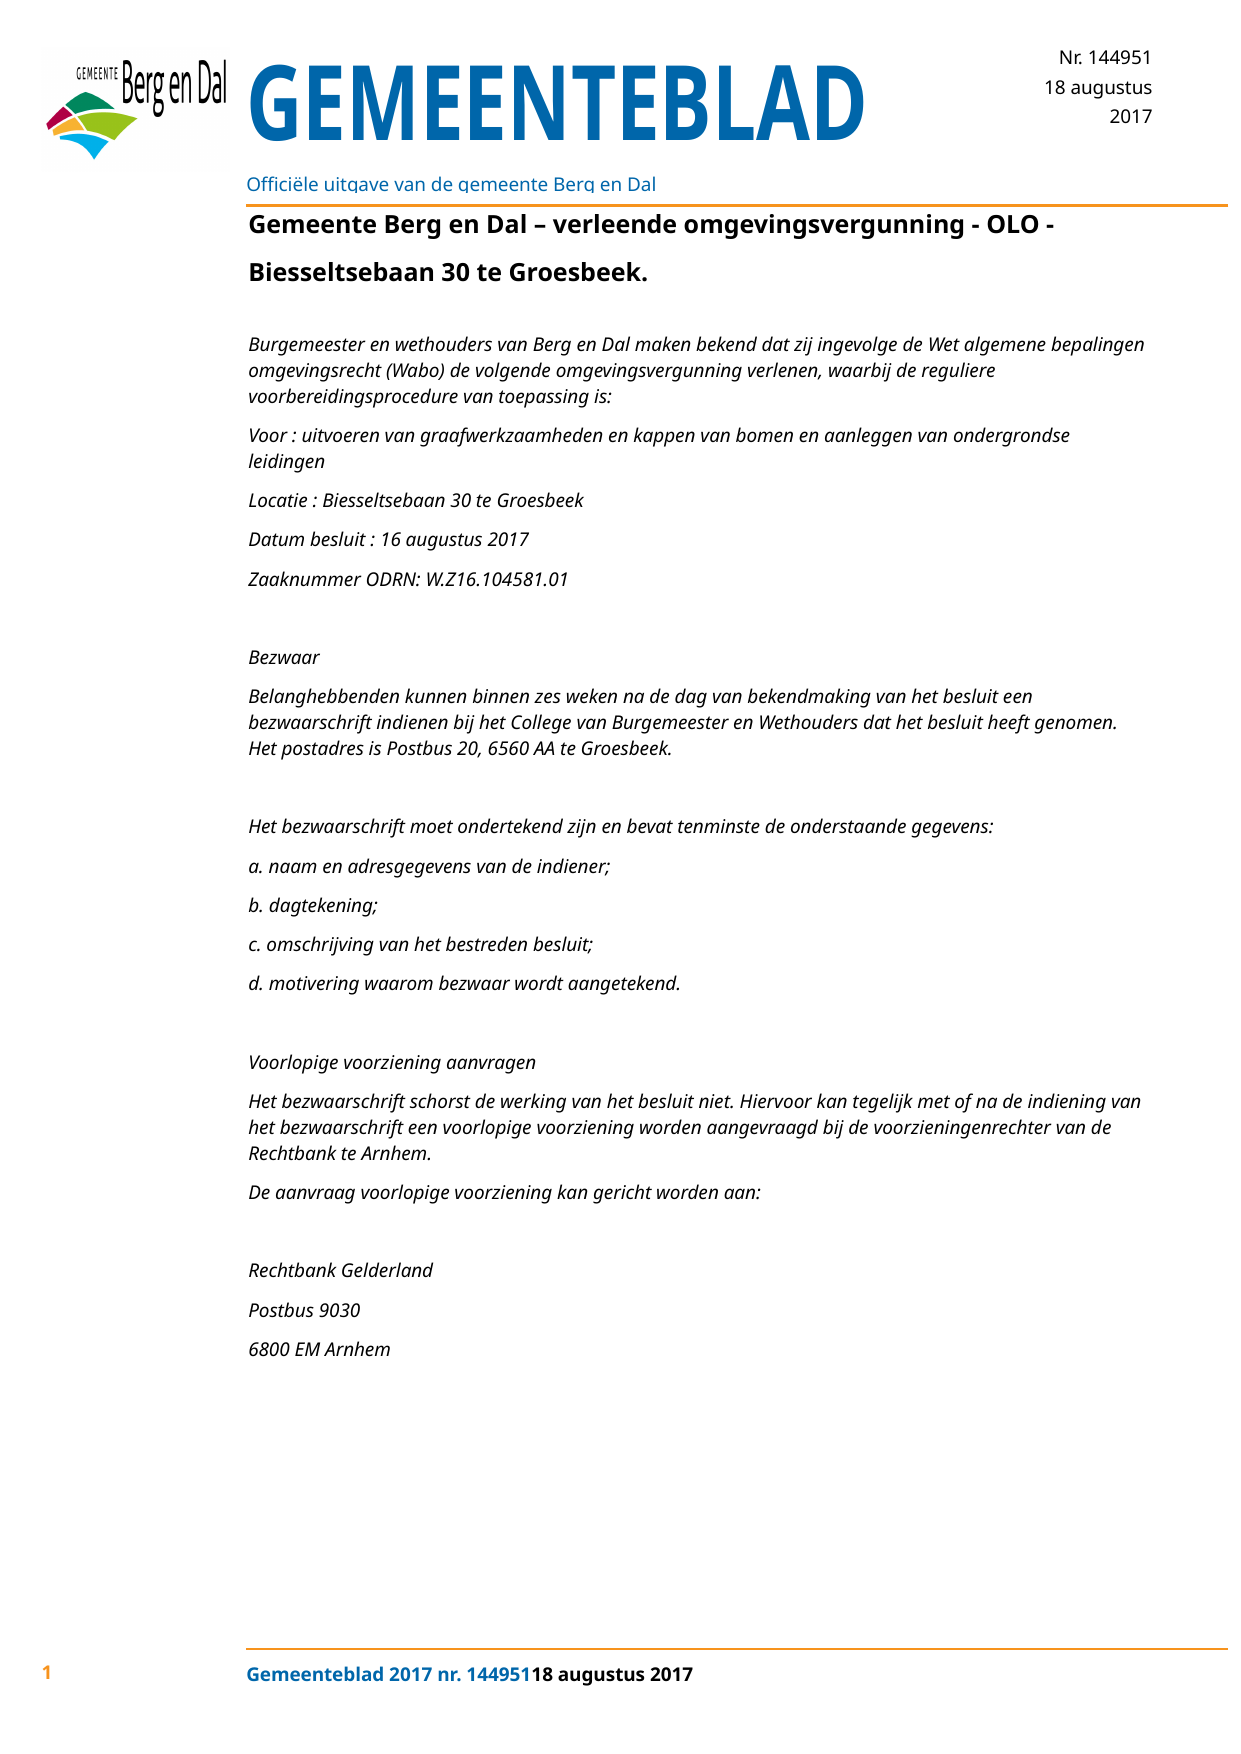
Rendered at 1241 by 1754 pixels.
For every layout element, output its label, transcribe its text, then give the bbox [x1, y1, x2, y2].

text Het bezwaarschrift moet ondertekend zijn en bevat tenminste de onderstaande gegevens: [248, 813, 1152, 839]
picture [41, 47, 231, 172]
text Het bezwaarschrift schorst de werking van het besluit niet. Hiervoor kan tegelijk met of na de indiening van het bezwaarschrift een voorlopige voorziening worden aangevraagd bij de voorzieningenrechter van de Rechtbank te Arnhem. [248, 1088, 1152, 1166]
text Locatie : Biesseltsebaan 30 te Groesbeek [248, 487, 1152, 513]
text Voorlopige voorziening aanvragen [248, 1049, 1152, 1075]
text Belanghebbenden kunnen binnen zes weken na de dag van bekendmaking van het besluit een bezwaarschrift indienen bij het College van Burgemeester en Wethouders dat het besluit heeft genomen. Het postadres is Postbus 20, 6560 AA te Groesbeek. [248, 683, 1152, 761]
text Voor : uitvoeren van graafwerkzaamheden en kappen van bomen en aanleggen van ondergrondse leidingen [248, 422, 1152, 474]
text Rechtbank Gelderland [248, 1258, 1152, 1283]
text Bezwaar [248, 644, 1152, 670]
text c. omschrijving van het bestreden besluit; [248, 931, 1152, 957]
text 6800 EM Arnhem [248, 1336, 1152, 1362]
text a. naam en adresgegevens van de indiener; [248, 853, 1152, 878]
text Burgemeester en wethouders van Berg en Dal maken bekend dat zij ingevolge de Wet algemene bepalingen omgevingsrecht (Wabo) de volgende omgevingsvergunning verlenen, waarbij de reguliere voorbereidingsprocedure van toepassing is: [248, 331, 1152, 409]
text Postbus 9030 [248, 1297, 1152, 1323]
text De aanvraag voorlopige voorziening kan gericht worden aan: [248, 1179, 1152, 1205]
text Gemeente Berg en Dal – verleende omgevingsvergunning - OLO - Biesseltsebaan 30 te Groesbeek. [248, 207, 1152, 288]
text d. motivering waarom bezwaar wordt aangetekend. [248, 971, 1152, 996]
text Datum besluit : 16 augustus 2017 [248, 526, 1152, 552]
text b. dagtekening; [248, 892, 1152, 918]
text Zaaknummer ODRN: W.Z16.104581.01 [248, 566, 1152, 591]
